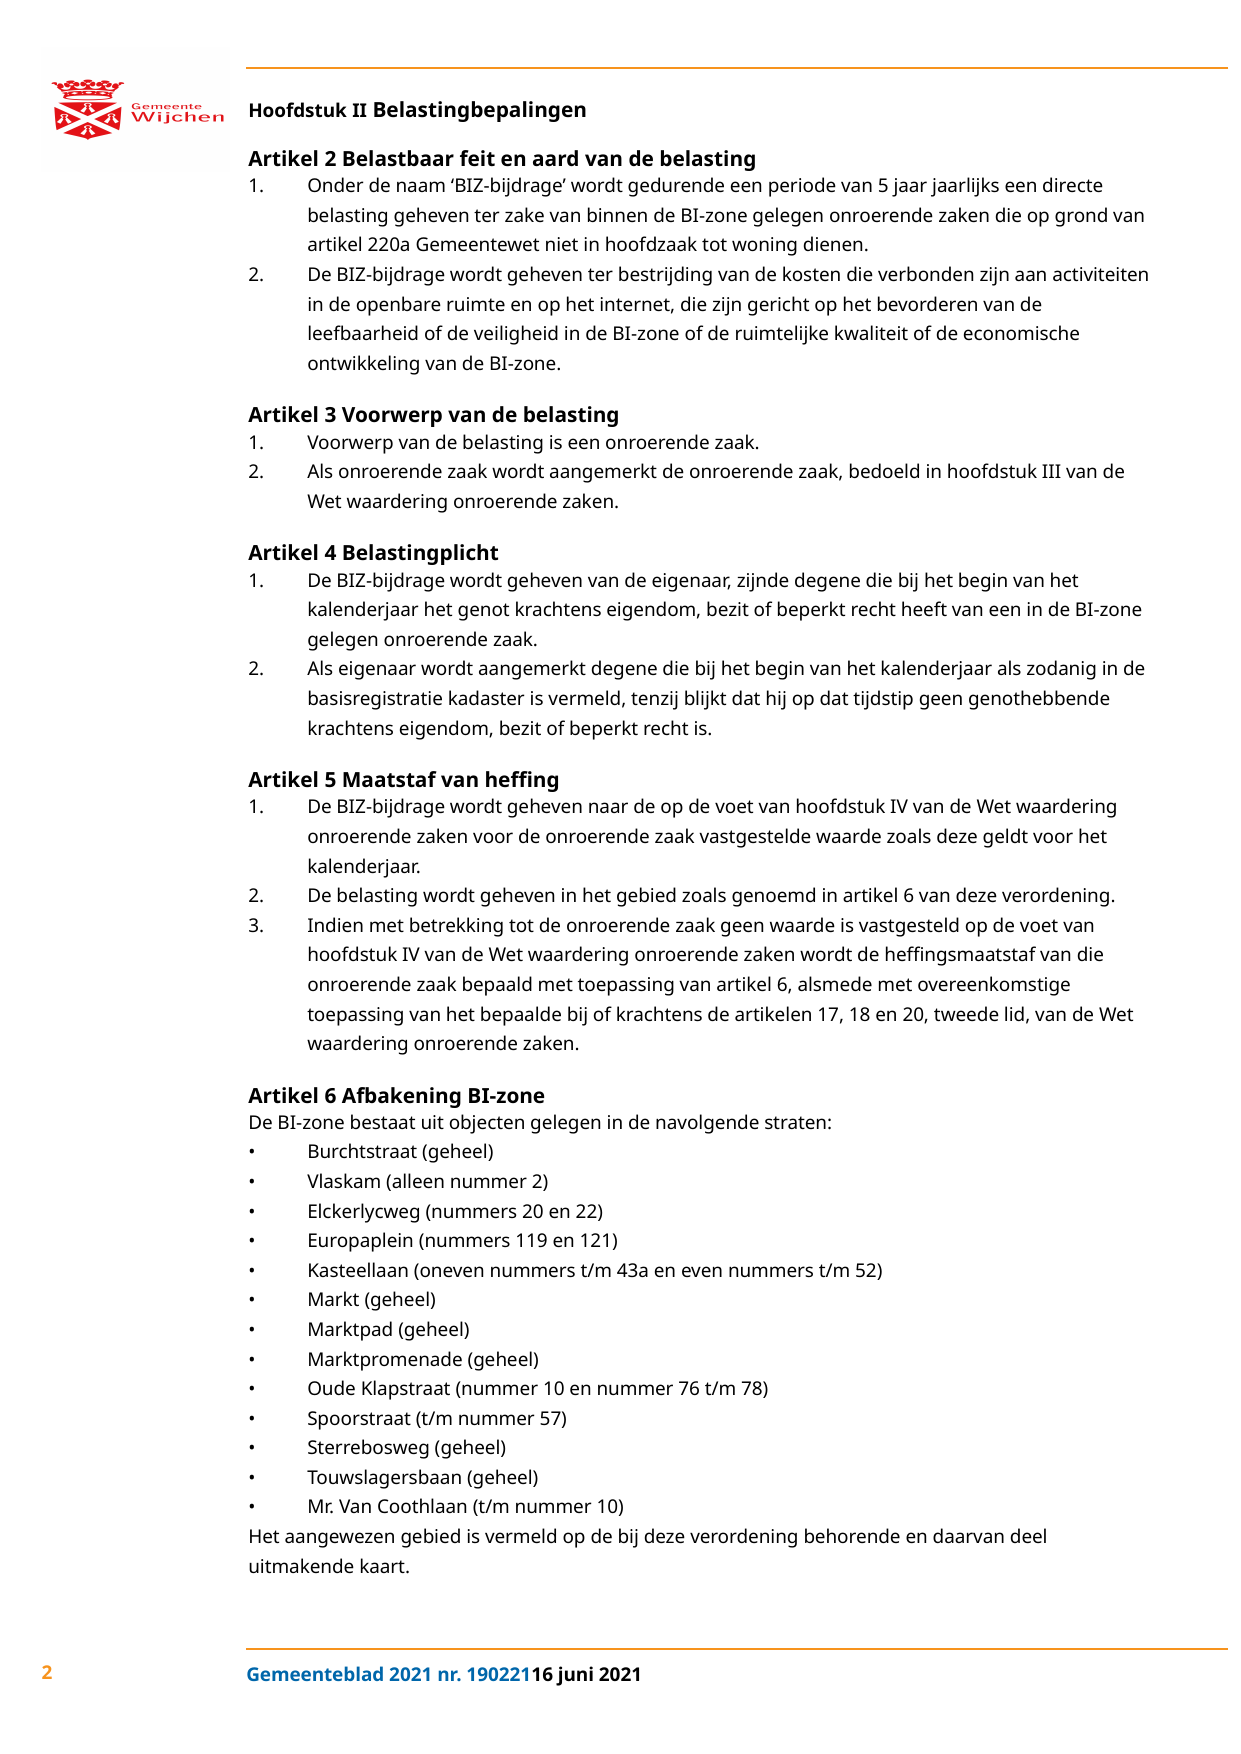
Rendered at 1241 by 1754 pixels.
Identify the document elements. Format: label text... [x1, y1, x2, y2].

list Vlaskam (alleen nummer 2) [248, 1168, 1152, 1194]
list Als eigenaar wordt aangemerkt degene die bij het begin van het kalenderjaar als zodanig in de basisregistratie kadaster is vermeld, tenzij blijkt dat hij op dat tijdstip geen genothebbende krachtens eigendom, bezit of beperkt recht is. [248, 656, 1152, 741]
list Oude Klapstraat (nummer 10 en nummer 76 t/m 78) [248, 1375, 1152, 1401]
list Marktpad (geheel) [248, 1316, 1152, 1342]
text Artikel 6 Afbakening BI-zone [248, 1081, 1152, 1109]
list Europaplein (nummers 119 en 121) [248, 1227, 1152, 1253]
list Markt (geheel) [248, 1287, 1152, 1312]
list Voorwerp van de belasting is een onroerende zaak. [248, 429, 1152, 454]
list Marktpromenade (geheel) [248, 1346, 1152, 1372]
list Sterrebosweg (geheel) [248, 1434, 1152, 1460]
list Kasteellaan (oneven nummers t/m 43a en even nummers t/m 52) [248, 1257, 1152, 1283]
text Het aangewezen gebied is vermeld op de bij deze verordening behorende en daarvan deel uitmakende kaart. [248, 1523, 1152, 1579]
list Mr. Van Coothlaan (t/m nummer 10) [248, 1494, 1152, 1519]
list De BIZ-bijdrage wordt geheven van de eigenaar, zijnde degene die bij het begin van het kalenderjaar het genot krachtens eigendom, bezit of beperkt recht heeft van een in de BI-zone gelegen onroerende zaak. [248, 567, 1152, 652]
picture [41, 47, 231, 172]
text Artikel 5 Maatstaf van heffing [248, 765, 1152, 794]
text Artikel 3 Voorwerp van de belasting [248, 400, 1152, 429]
text Hoofdstuk II Belastingbepalingen [248, 95, 1152, 123]
list De BIZ-bijdrage wordt geheven naar de op de voet van hoofdstuk IV van de Wet waardering onroerende zaken voor de onroerende zaak vastgestelde waarde zoals deze geldt voor het kalenderjaar. [248, 794, 1152, 878]
list De BIZ-bijdrage wordt geheven ter bestrijding van de kosten die verbonden zijn aan activiteiten in de openbare ruimte en op het internet, die zijn gericht op het bevorderen van de leefbaarheid of de veiligheid in de BI-zone of de ruimtelijke kwaliteit of de economische ontwikkeling van de BI-zone. [248, 261, 1152, 376]
list Burchtstraat (geheel) [248, 1139, 1152, 1164]
list Als onroerende zaak wordt aangemerkt de onroerende zaak, bedoeld in hoofdstuk III van de Wet waardering onroerende zaken. [248, 458, 1152, 514]
list Spoorstraat (t/m nummer 57) [248, 1405, 1152, 1431]
list Indien met betrekking tot de onroerende zaak geen waarde is vastgesteld op de voet van hoofdstuk IV van de Wet waardering onroerende zaken wordt de heffingsmaatstaf van die onroerende zaak bepaald met toepassing van artikel 6, alsmede met overeenkomstige toepassing van het bepaalde bij of krachtens de artikelen 17, 18 en 20, tweede lid, van de Wet waardering onroerende zaken. [248, 912, 1152, 1056]
text Artikel 4 Belastingplicht [248, 538, 1152, 567]
list Onder de naam ‘BIZ-bijdrage’ wordt gedurende een periode van 5 jaar jaarlijks een directe belasting geheven ter zake van binnen de BI-zone gelegen onroerende zaken die op grond van artikel 220a Gemeentewet niet in hoofdzaak tot woning dienen. [248, 172, 1152, 257]
text De BI-zone bestaat uit objecten gelegen in de navolgende straten: [248, 1109, 1152, 1135]
list Touwslagersbaan (geheel) [248, 1464, 1152, 1490]
list De belasting wordt geheven in het gebied zoals genoemd in artikel 6 van deze verordening. [248, 882, 1152, 908]
text Artikel 2 Belastbaar feit en aard van de belasting [248, 144, 1152, 172]
list Elckerlycweg (nummers 20 en 22) [248, 1198, 1152, 1224]
